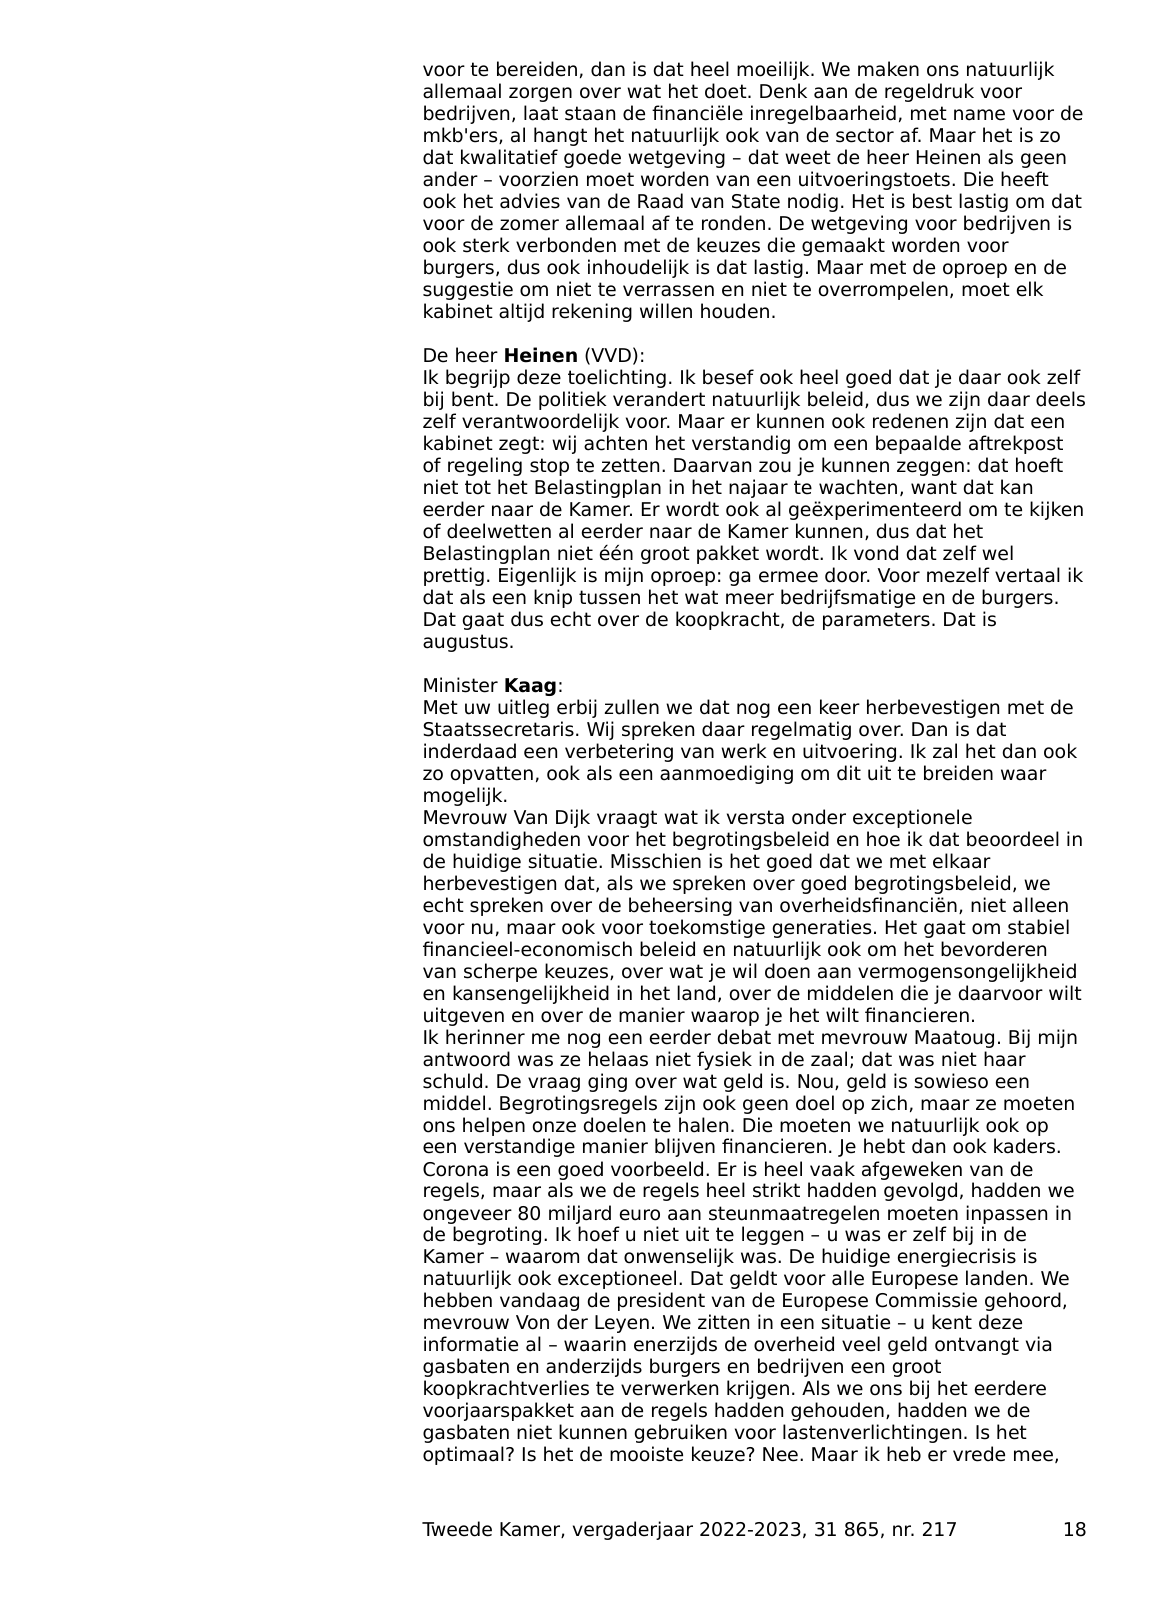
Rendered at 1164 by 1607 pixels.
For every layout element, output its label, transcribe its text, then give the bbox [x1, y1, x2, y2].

text voor te bereiden, dan is dat heel moeilijk. We maken ons natuurlijk allemaal zorgen over wat het doet. Denk aan de regeldruk voor bedrijven, laat staan de financiële inregelbaarheid, met name voor de mkb'ers, al hangt het natuurlijk ook van de sector af. Maar het is zo dat kwalitatief goede wetgeving – dat weet de heer Heinen als geen ander – voorzien moet worden van een uitvoeringstoets. Die heeft ook het advies van de Raad van State nodig. Het is best lastig om dat voor de zomer allemaal af te ronden. De wetgeving voor bedrijven is ook sterk verbonden met de keuzes die gemaakt worden voor burgers, dus ook inhoudelijk is dat lastig. Maar met de oproep en de suggestie om niet te verrassen en niet te overrompelen, moet elk kabinet altijd rekening willen houden. [422, 59, 1087, 323]
text Minister Kaag: [422, 675, 1087, 697]
text Met uw uitleg erbij zullen we dat nog een keer herbevestigen met de Staatssecretaris. Wij spreken daar regelmatig over. Dan is dat inderdaad een verbetering van werk en uitvoering. Ik zal het dan ook zo opvatten, ook als een aanmoediging om dit uit te breiden waar mogelijk. [422, 697, 1087, 807]
text Ik begrijp deze toelichting. Ik besef ook heel goed dat je daar ook zelf bij bent. De politiek verandert natuurlijk beleid, dus we zijn daar deels zelf verantwoordelijk voor. Maar er kunnen ook redenen zijn dat een kabinet zegt: wij achten het verstandig om een bepaalde aftrekpost of regeling stop te zetten. Daarvan zou je kunnen zeggen: dat hoeft niet tot het Belastingplan in het najaar te wachten, want dat kan eerder naar de Kamer. Er wordt ook al geëxperimenteerd om te kijken of deelwetten al eerder naar de Kamer kunnen, dus dat het Belastingplan niet één groot pakket wordt. Ik vond dat zelf wel prettig. Eigenlijk is mijn oproep: ga ermee door. Voor mezelf vertaal ik dat als een knip tussen het wat meer bedrijfsmatige en de burgers. Dat gaat dus echt over de koopkracht, de parameters. Dat is augustus. [422, 367, 1087, 653]
text Ik herinner me nog een eerder debat met mevrouw Maatoug. Bij mijn antwoord was ze helaas niet fysiek in de zaal; dat was niet haar schuld. De vraag ging over wat geld is. Nou, geld is sowieso een middel. Begrotingsregels zijn ook geen doel op zich, maar ze moeten ons helpen onze doelen te halen. Die moeten we natuurlijk ook op een verstandige manier blijven financieren. Je hebt dan ook kaders. Corona is een goed voorbeeld. Er is heel vaak afgeweken van de regels, maar als we de regels heel strikt hadden gevolgd, hadden we ongeveer 80 miljard euro aan steunmaatregelen moeten inpassen in de begroting. Ik hoef u niet uit te leggen – u was er zelf bij in de Kamer – waarom dat onwenselijk was. De huidige energiecrisis is natuurlijk ook exceptioneel. Dat geldt voor alle Europese landen. We hebben vandaag de president van de Europese Commissie gehoord, mevrouw Von der Leyen. We zitten in een situatie – u kent deze informatie al – waarin enerzijds de overheid veel geld ontvangt via gasbaten en anderzijds burgers en bedrijven een groot koopkrachtverlies te verwerken krijgen. Als we ons bij het eerdere voorjaarspakket aan de regels hadden gehouden, hadden we de gasbaten niet kunnen gebruiken voor lastenverlichtingen. Is het optimaal? Is het de mooiste keuze? Nee. Maar ik heb er vrede mee, [422, 1027, 1087, 1466]
text De heer Heinen (VVD): [422, 345, 1087, 367]
text Mevrouw Van Dijk vraagt wat ik versta onder exceptionele omstandigheden voor het begrotingsbeleid en hoe ik dat beoordeel in de huidige situatie. Misschien is het goed dat we met elkaar herbevestigen dat, als we spreken over goed begrotingsbeleid, we echt spreken over de beheersing van overheidsfinanciën, niet alleen voor nu, maar ook voor toekomstige generaties. Het gaat om stabiel financieel-economisch beleid en natuurlijk ook om het bevorderen van scherpe keuzes, over wat je wil doen aan vermogensongelijkheid en kansengelijkheid in het land, over de middelen die je daarvoor wilt uitgeven en over de manier waarop je het wilt financieren. [422, 807, 1087, 1027]
